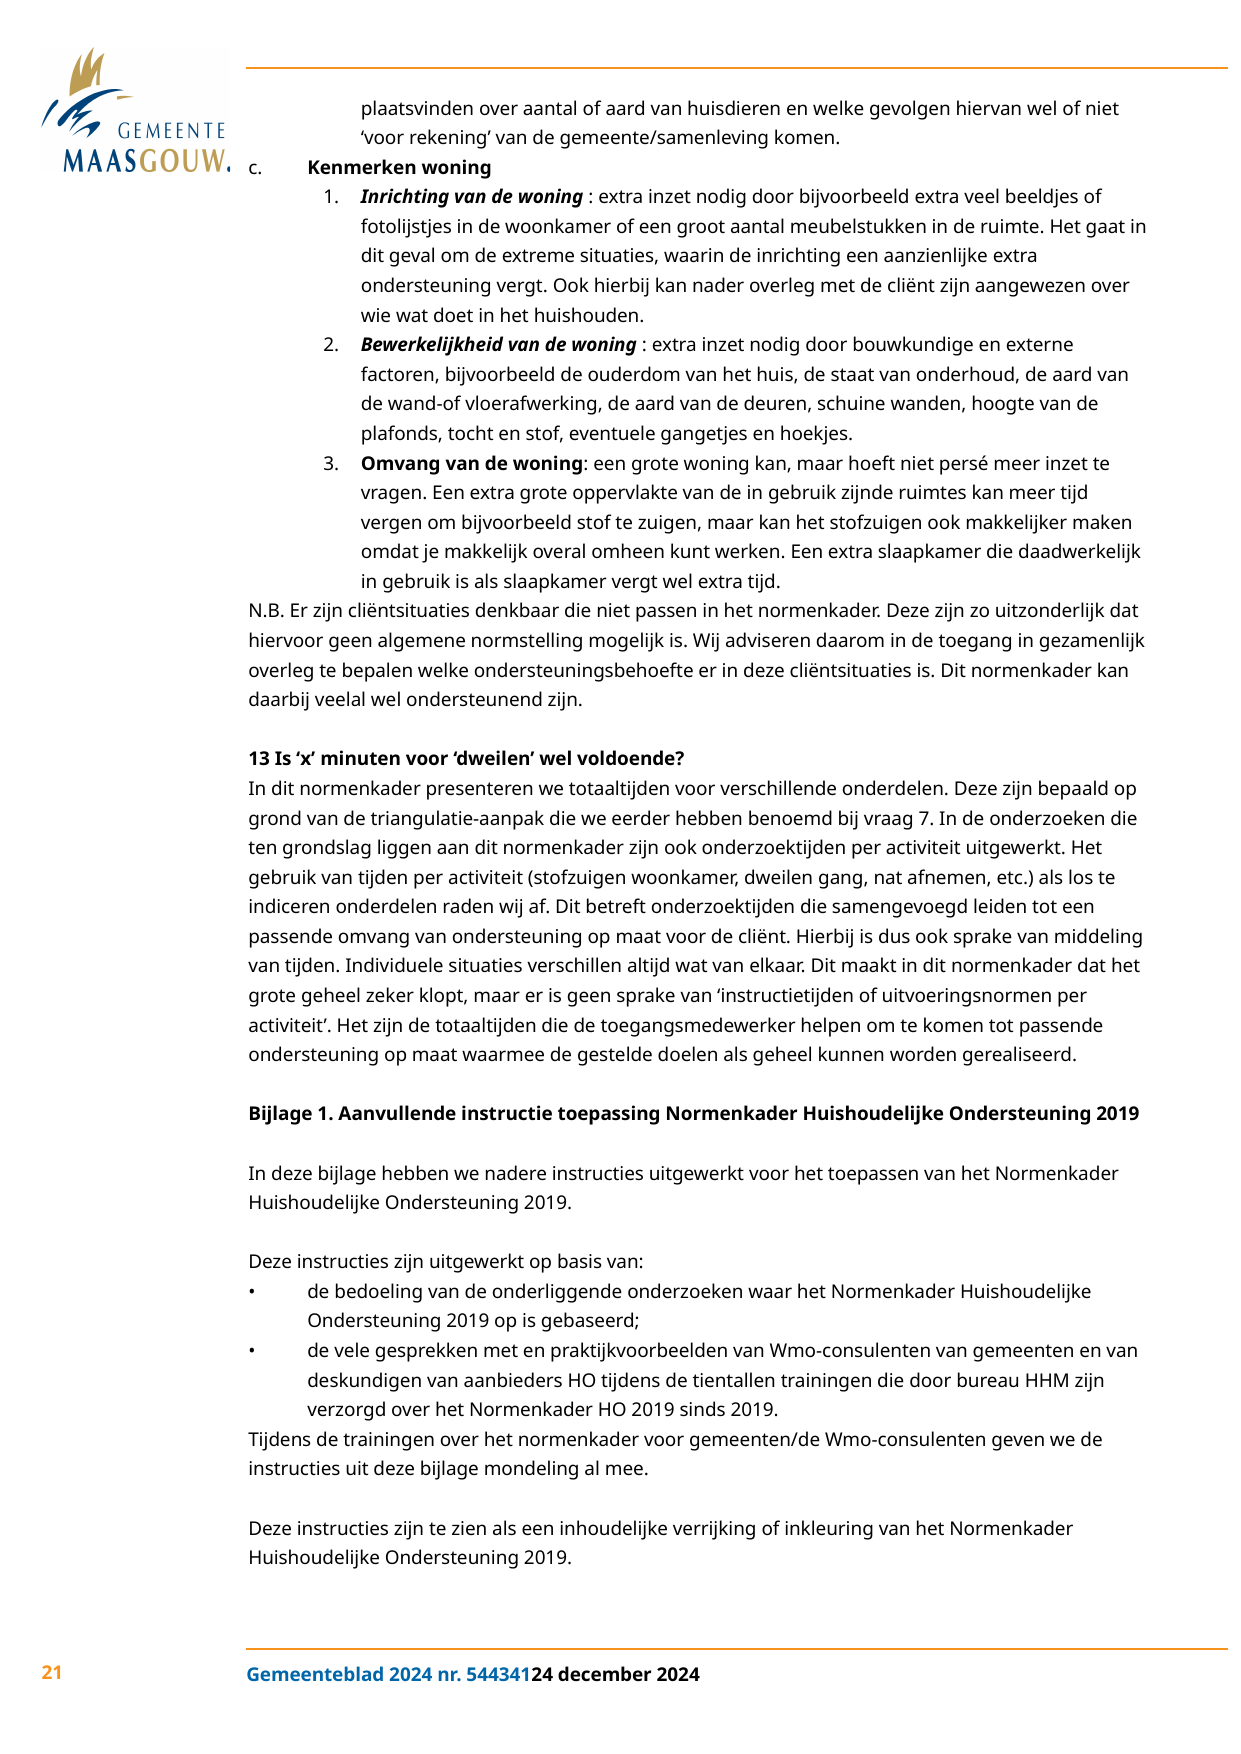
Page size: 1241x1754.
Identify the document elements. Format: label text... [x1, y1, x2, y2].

list Omvang van de woning: een grote woning kan, maar hoeft niet persé meer inzet te vragen. Een extra grote oppervlakte van de in gebruik zijnde ruimtes kan meer tijd vergen om bijvoorbeeld stof te zuigen, maar kan het stofzuigen ook makkelijker maken omdat je makkelijk overal omheen kunt werken. Een extra slaapkamer die daadwerkelijk in gebruik is als slaapkamer vergt wel extra tijd. [323, 450, 1152, 594]
text N.B. Er zijn cliëntsituaties denkbaar die niet passen in het normenkader. Deze zijn zo uitzonderlijk dat hiervoor geen algemene normstelling mogelijk is. Wij adviseren daarom in de toegang in gezamenlijk overleg te bepalen welke ondersteuningsbehoefte er in deze cliëntsituaties is. Dit normenkader kan daarbij veelal wel ondersteunend zijn. [248, 598, 1152, 712]
text 13 Is ‘x’ minuten voor ‘dweilen’ wel voldoende? [248, 746, 1152, 771]
text In deze bijlage hebben we nadere instructies uitgewerkt voor het toepassen van het Normenkader Huishoudelijke Ondersteuning 2019. [248, 1160, 1152, 1215]
picture [41, 47, 231, 172]
text Bijlage 1. Aanvullende instructie toepassing Normenkader Huishoudelijke Ondersteuning 2019 [248, 1101, 1152, 1126]
list de bedoeling van de onderliggende onderzoeken waar het Normenkader Huishoudelijke Ondersteuning 2019 op is gebaseerd; [248, 1278, 1152, 1333]
text Deze instructies zijn uitgewerkt op basis van: [248, 1248, 1152, 1274]
list Inrichting van de woning : extra inzet nodig door bijvoorbeeld extra veel beeldjes of fotolijstjes in de woonkamer of een groot aantal meubelstukken in de ruimte. Het gaat in dit geval om de extreme situaties, waarin de inrichting een aanzienlijke extra ondersteuning vergt. Ook hierbij kan nader overleg met de cliënt zijn aangewezen over wie wat doet in het huishouden. [323, 183, 1152, 328]
list Bewerkelijkheid van de woning : extra inzet nodig door bouwkundige en externe factoren, bijvoorbeeld de ouderdom van het huis, de staat van onderhoud, de aard van de wand-of vloerafwerking, de aard van de deuren, schuine wanden, hoogte van de plafonds, tocht en stof, eventuele gangetjes en hoekjes. [323, 331, 1152, 446]
list plaatsvinden over aantal of aard van huisdieren en welke gevolgen hiervan wel of niet ‘voor rekening’ van de gemeente/samenleving komen. [323, 95, 1152, 150]
list Kenmerken woning [248, 154, 1152, 180]
text Deze instructies zijn te zien als een inhoudelijke verrijking of inkleuring van het Normenkader Huishoudelijke Ondersteuning 2019. [248, 1515, 1152, 1570]
text In dit normenkader presenteren we totaaltijden voor verschillende onderdelen. Deze zijn bepaald op grond van de triangulatie-aanpak die we eerder hebben benoemd bij vraag 7. In de onderzoeken die ten grondslag liggen aan dit normenkader zijn ook onderzoektijden per activiteit uitgewerkt. Het gebruik van tijden per activiteit (stofzuigen woonkamer, dweilen gang, nat afnemen, etc.) als los te indiceren onderdelen raden wij af. Dit betreft onderzoektijden die samengevoegd leiden tot een passende omvang van ondersteuning op maat voor de cliënt. Hierbij is dus ook sprake van middeling van tijden. Individuele situaties verschillen altijd wat van elkaar. Dit maakt in dit normenkader dat het grote geheel zeker klopt, maar er is geen sprake van ‘instructietijden of uitvoeringsnormen per activiteit’. Het zijn de totaaltijden die de toegangsmedewerker helpen om te komen tot passende ondersteuning op maat waarmee de gestelde doelen als geheel kunnen worden gerealiseerd. [248, 775, 1152, 1067]
list de vele gesprekken met en praktijkvoorbeelden van Wmo-consulenten van gemeenten en van deskundigen van aanbieders HO tijdens de tientallen trainingen die door bureau HHM zijn verzorgd over het Normenkader HO 2019 sinds 2019. [248, 1337, 1152, 1422]
text Tijdens de trainingen over het normenkader voor gemeenten/de Wmo-consulenten geven we de instructies uit deze bijlage mondeling al mee. [248, 1426, 1152, 1481]
